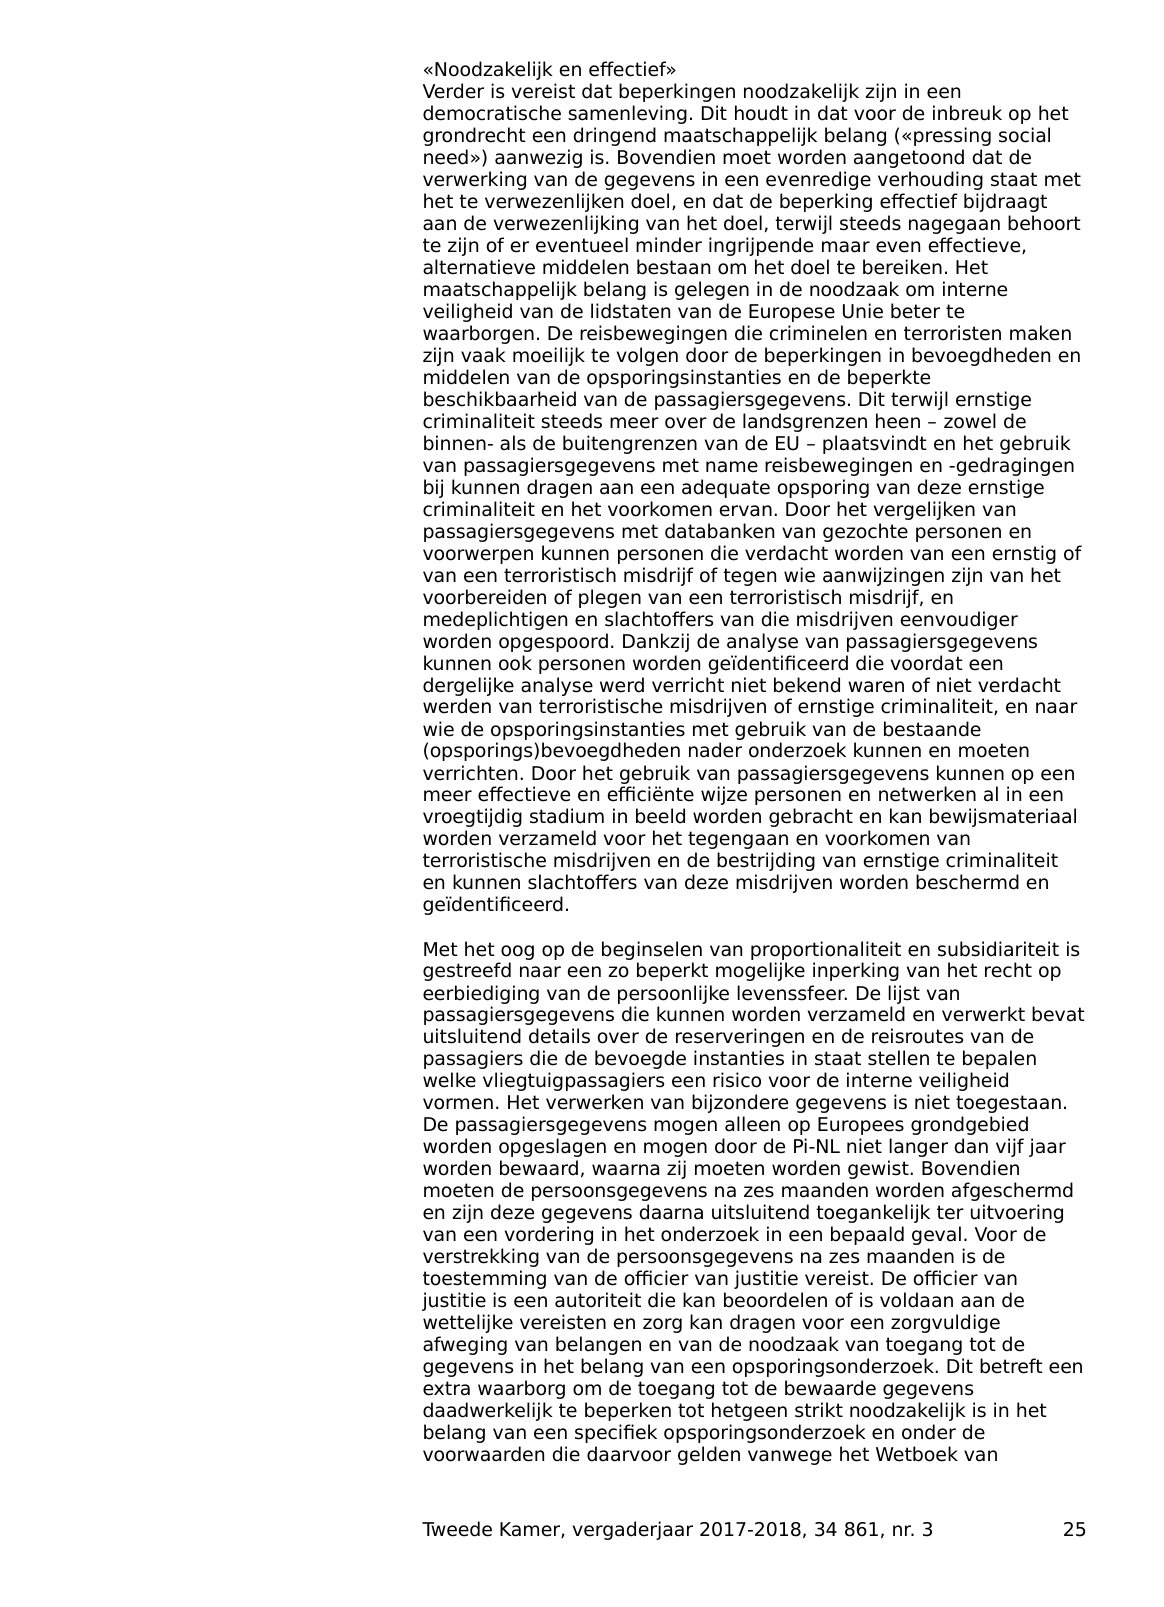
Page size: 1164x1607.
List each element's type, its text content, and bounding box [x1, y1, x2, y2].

text «Noodzakelijk en effectief» [422, 59, 1087, 81]
text Verder is vereist dat beperkingen noodzakelijk zijn in een democratische samenleving. Dit houdt in dat voor de inbreuk op het grondrecht een dringend maatschappelijk belang («pressing social need») aanwezig is. Bovendien moet worden aangetoond dat de verwerking van de gegevens in een evenredige verhouding staat met het te verwezenlijken doel, en dat de beperking effectief bijdraagt aan de verwezenlijking van het doel, terwijl steeds nagegaan behoort te zijn of er eventueel minder ingrijpende maar even effectieve, alternatieve middelen bestaan om het doel te bereiken. Het maatschappelijk belang is gelegen in de noodzaak om interne veiligheid van de lidstaten van de Europese Unie beter te waarborgen. De reisbewegingen die criminelen en terroristen maken zijn vaak moeilijk te volgen door de beperkingen in bevoegdheden en middelen van de opsporingsinstanties en de beperkte beschikbaarheid van de passagiersgegevens. Dit terwijl ernstige criminaliteit steeds meer over de landsgrenzen heen – zowel de binnen- als de buitengrenzen van de EU – plaatsvindt en het gebruik van passagiersgegevens met name reisbewegingen en -gedragingen bij kunnen dragen aan een adequate opsporing van deze ernstige criminaliteit en het voorkomen ervan. Door het vergelijken van passagiersgegevens met databanken van gezochte personen en voorwerpen kunnen personen die verdacht worden van een ernstig of van een terroristisch misdrijf of tegen wie aanwijzingen zijn van het voorbereiden of plegen van een terroristisch misdrijf, en medeplichtigen en slachtoffers van die misdrijven eenvoudiger worden opgespoord. Dankzij de analyse van passagiersgegevens kunnen ook personen worden geïdentificeerd die voordat een dergelijke analyse werd verricht niet bekend waren of niet verdacht werden van terroristische misdrijven of ernstige criminaliteit, en naar wie de opsporingsinstanties met gebruik van de bestaande (opsporings)bevoegdheden nader onderzoek kunnen en moeten verrichten. Door het gebruik van passagiersgegevens kunnen op een meer effectieve en efficiënte wijze personen en netwerken al in een vroegtijdig stadium in beeld worden gebracht en kan bewijsmateriaal worden verzameld voor het tegengaan en voorkomen van terroristische misdrijven en de bestrijding van ernstige criminaliteit en kunnen slachtoffers van deze misdrijven worden beschermd en geïdentificeerd. [422, 81, 1087, 916]
text Met het oog op de beginselen van proportionaliteit en subsidiariteit is gestreefd naar een zo beperkt mogelijke inperking van het recht op eerbiediging van de persoonlijke levenssfeer. De lijst van passagiersgegevens die kunnen worden verzameld en verwerkt bevat uitsluitend details over de reserveringen en de reisroutes van de passagiers die de bevoegde instanties in staat stellen te bepalen welke vliegtuigpassagiers een risico voor de interne veiligheid vormen. Het verwerken van bijzondere gegevens is niet toegestaan. De passagiersgegevens mogen alleen op Europees grondgebied worden opgeslagen en mogen door de Pi-NL niet langer dan vijf jaar worden bewaard, waarna zij moeten worden gewist. Bovendien moeten de persoonsgegevens na zes maanden worden afgeschermd en zijn deze gegevens daarna uitsluitend toegankelijk ter uitvoering van een vordering in het onderzoek in een bepaald geval. Voor de verstrekking van de persoonsgegevens na zes maanden is de toestemming van de officier van justitie vereist. De officier van justitie is een autoriteit die kan beoordelen of is voldaan aan de wettelijke vereisten en zorg kan dragen voor een zorgvuldige afweging van belangen en van de noodzaak van toegang tot de gegevens in het belang van een opsporingsonderzoek. Dit betreft een extra waarborg om de toegang tot de bewaarde gegevens daadwerkelijk te beperken tot hetgeen strikt noodzakelijk is in het belang van een specifiek opsporingsonderzoek en onder de voorwaarden die daarvoor gelden vanwege het Wetboek van [422, 938, 1087, 1466]
